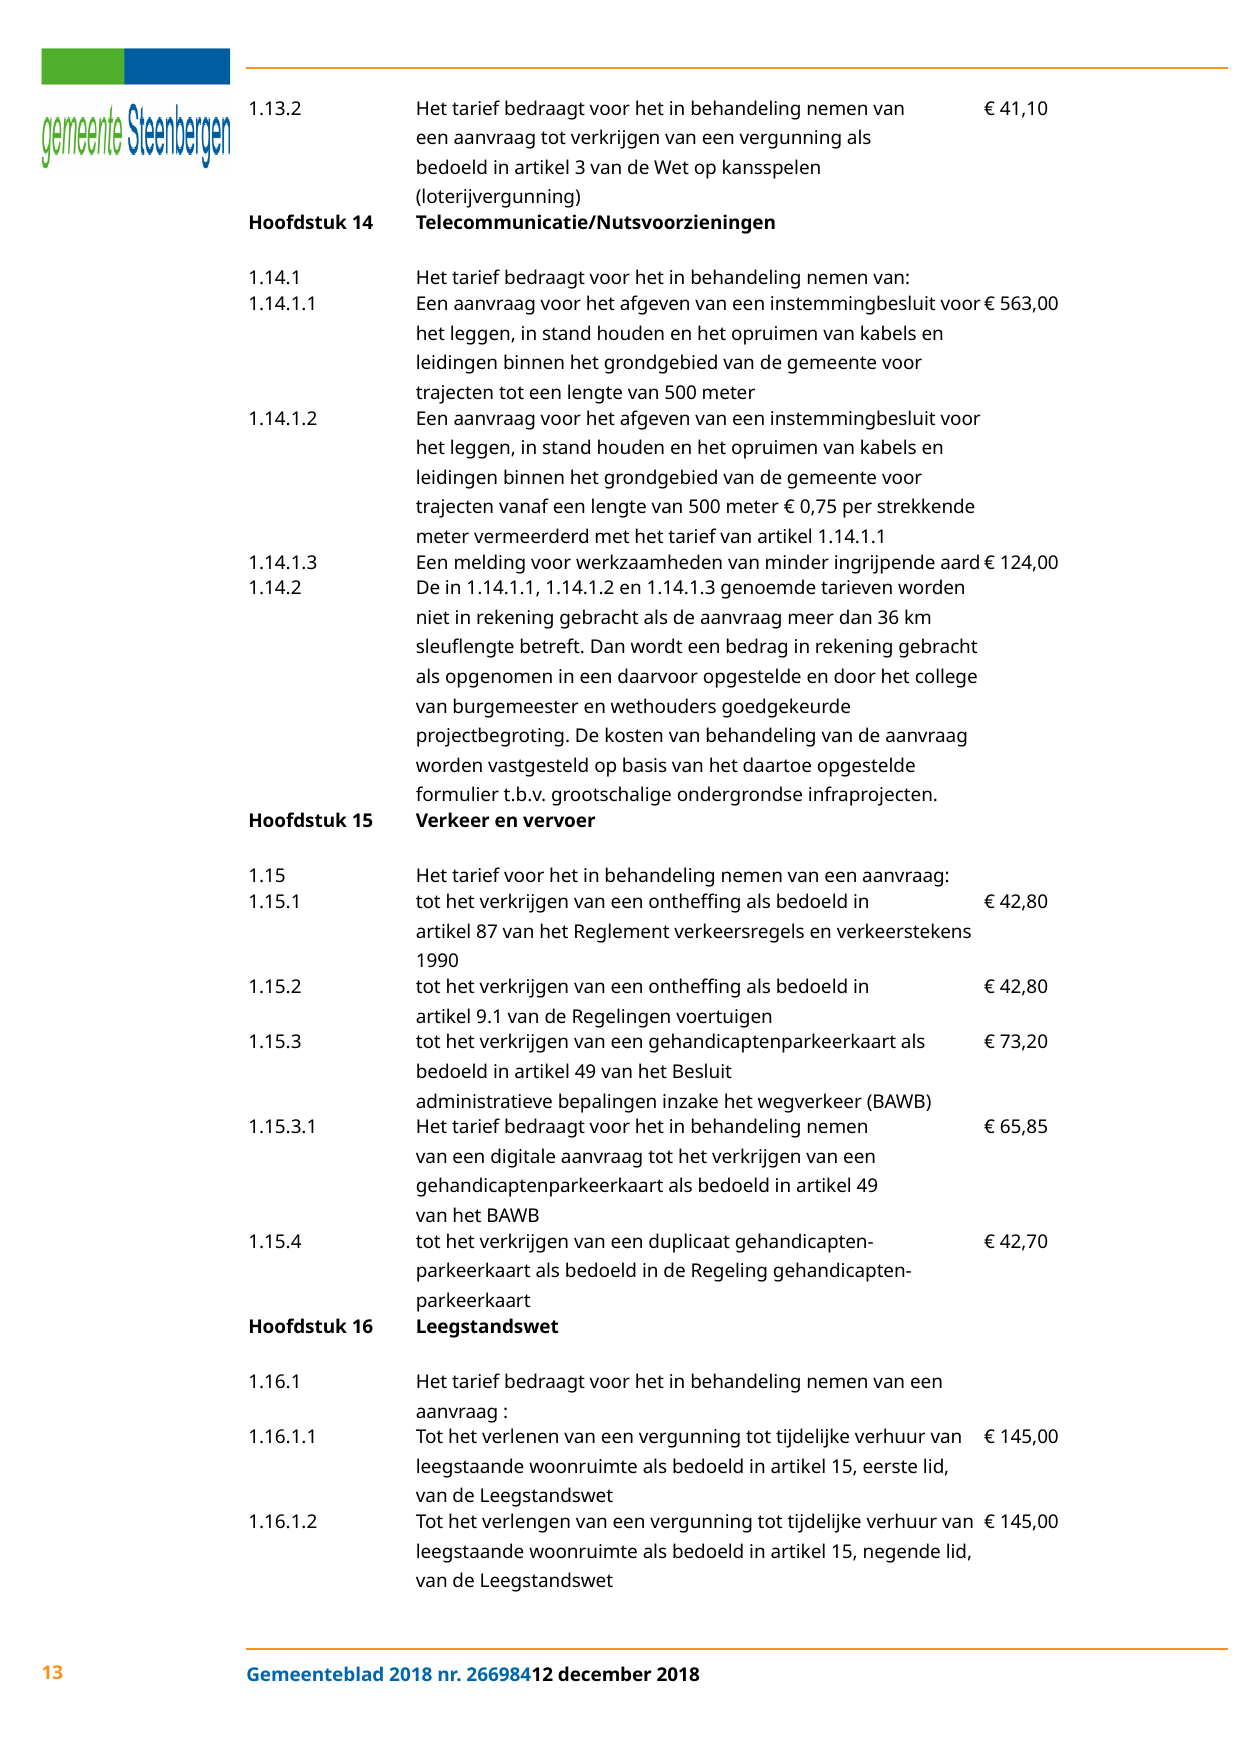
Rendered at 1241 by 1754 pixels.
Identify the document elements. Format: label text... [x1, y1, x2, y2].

table_cell 1.15 [248, 863, 416, 888]
table_cell 1.14.2 [248, 575, 416, 807]
table_cell [984, 265, 1152, 290]
table_cell € 65,85 [984, 1114, 1152, 1228]
table_cell 1.15.3 [248, 1029, 416, 1113]
table_cell € 42,70 [984, 1228, 1152, 1313]
table_cell [984, 863, 1152, 888]
table_cell tot het verkrijgen van een duplicaat gehandicapten- parkeerkaart als bedoeld in de Regeling gehandicapten- parkeerkaart [416, 1228, 984, 1313]
table_cell € 42,80 [984, 889, 1152, 973]
table_cell € 42,80 [984, 973, 1152, 1029]
table_cell Hoofdstuk 16 [248, 1313, 416, 1368]
table_cell tot het verkrijgen van een gehandicaptenparkeerkaart als bedoeld in artikel 49 van het Besluit administratieve bepalingen inzake het wegverkeer (BAWB) [416, 1029, 984, 1113]
table_cell 1.14.1.3 [248, 549, 416, 574]
table_cell € 41,10 [984, 95, 1152, 209]
table_cell Tot het verlengen van een vergunning tot tijdelijke verhuur van leegstaande woonruimte als bedoeld in artikel 15, negende lid, van de Leegstandswet [416, 1509, 984, 1593]
picture [41, 47, 231, 172]
table_cell € 563,00 [984, 290, 1152, 405]
table_cell 1.14.1.2 [248, 405, 416, 549]
table_cell [984, 1368, 1152, 1423]
table_cell 1.15.4 [248, 1228, 416, 1313]
table_cell € 145,00 [984, 1424, 1152, 1508]
table_cell Het tarief bedraagt voor het in behandeling nemen van: [416, 265, 984, 290]
table_cell 1.15.2 [248, 973, 416, 1029]
table_cell Een aanvraag voor het afgeven van een instemmingbesluit voor het leggen, in stand houden en het opruimen van kabels en leidingen binnen het grondgebied van de gemeente voor trajecten vanaf een lengte van 500 meter € 0,75 per strekkende meter vermeerderd met het tarief van artikel 1.14.1.1 [416, 405, 984, 549]
table_cell [984, 209, 1152, 264]
table_cell 1.15.3.1 [248, 1114, 416, 1228]
table_cell tot het verkrijgen van een ontheffing als bedoeld in artikel 87 van het Reglement verkeersregels en verkeerstekens 1990 [416, 889, 984, 973]
table_cell 1.13.2 [248, 95, 416, 209]
table_cell Hoofdstuk 14 [248, 209, 416, 264]
table_cell Een aanvraag voor het afgeven van een instemmingbesluit voor het leggen, in stand houden en het opruimen van kabels en leidingen binnen het grondgebied van de gemeente voor trajecten tot een lengte van 500 meter [416, 290, 984, 405]
table_cell [984, 808, 1152, 863]
table_cell Hoofdstuk 15 [248, 808, 416, 863]
table_cell Een melding voor werkzaamheden van minder ingrijpende aard [416, 549, 984, 574]
table_cell Tot het verlenen van een vergunning tot tijdelijke verhuur van leegstaande woonruimte als bedoeld in artikel 15, eerste lid, van de Leegstandswet [416, 1424, 984, 1508]
table_cell 1.16.1 [248, 1368, 416, 1423]
table_cell Het tarief bedraagt voor het in behandeling nemen van een aanvraag : [416, 1368, 984, 1423]
table_cell 1.14.1 [248, 265, 416, 290]
table_cell [984, 575, 1152, 807]
table_cell De in 1.14.1.1, 1.14.1.2 en 1.14.1.3 genoemde tarieven worden niet in rekening gebracht als de aanvraag meer dan 36 km sleuflengte betreft. Dan wordt een bedrag in rekening gebracht als opgenomen in een daarvoor opgestelde en door het college van burgemeester en wethouders goedgekeurde projectbegroting. De kosten van behandeling van de aanvraag worden vastgesteld op basis van het daartoe opgestelde formulier t.b.v. grootschalige ondergrondse infraprojecten. [416, 575, 984, 807]
table_cell 1.14.1.1 [248, 290, 416, 405]
table_cell [984, 1313, 1152, 1368]
table_cell Leegstandswet [416, 1313, 984, 1368]
table_cell € 124,00 [984, 549, 1152, 574]
table_cell € 145,00 [984, 1509, 1152, 1593]
table_cell Verkeer en vervoer [416, 808, 984, 863]
table_cell 1.16.1.1 [248, 1424, 416, 1508]
table_cell 1.15.1 [248, 889, 416, 973]
table_cell € 73,20 [984, 1029, 1152, 1113]
table_cell Het tarief bedraagt voor het in behandeling nemen van een aanvraag tot verkrijgen van een vergunning als bedoeld in artikel 3 van de Wet op kansspelen (loterijvergunning) [416, 95, 984, 209]
table_cell [984, 405, 1152, 549]
table_cell tot het verkrijgen van een ontheffing als bedoeld in artikel 9.1 van de Regelingen voertuigen [416, 973, 984, 1029]
table_cell Het tarief bedraagt voor het in behandeling nemen van een digitale aanvraag tot het verkrijgen van een gehandicaptenparkeerkaart als bedoeld in artikel 49 van het BAWB [416, 1114, 984, 1228]
table_cell 1.16.1.2 [248, 1509, 416, 1593]
table_cell Telecommunicatie/Nutsvoorzieningen [416, 209, 984, 264]
table_cell Het tarief voor het in behandeling nemen van een aanvraag: [416, 863, 984, 888]
